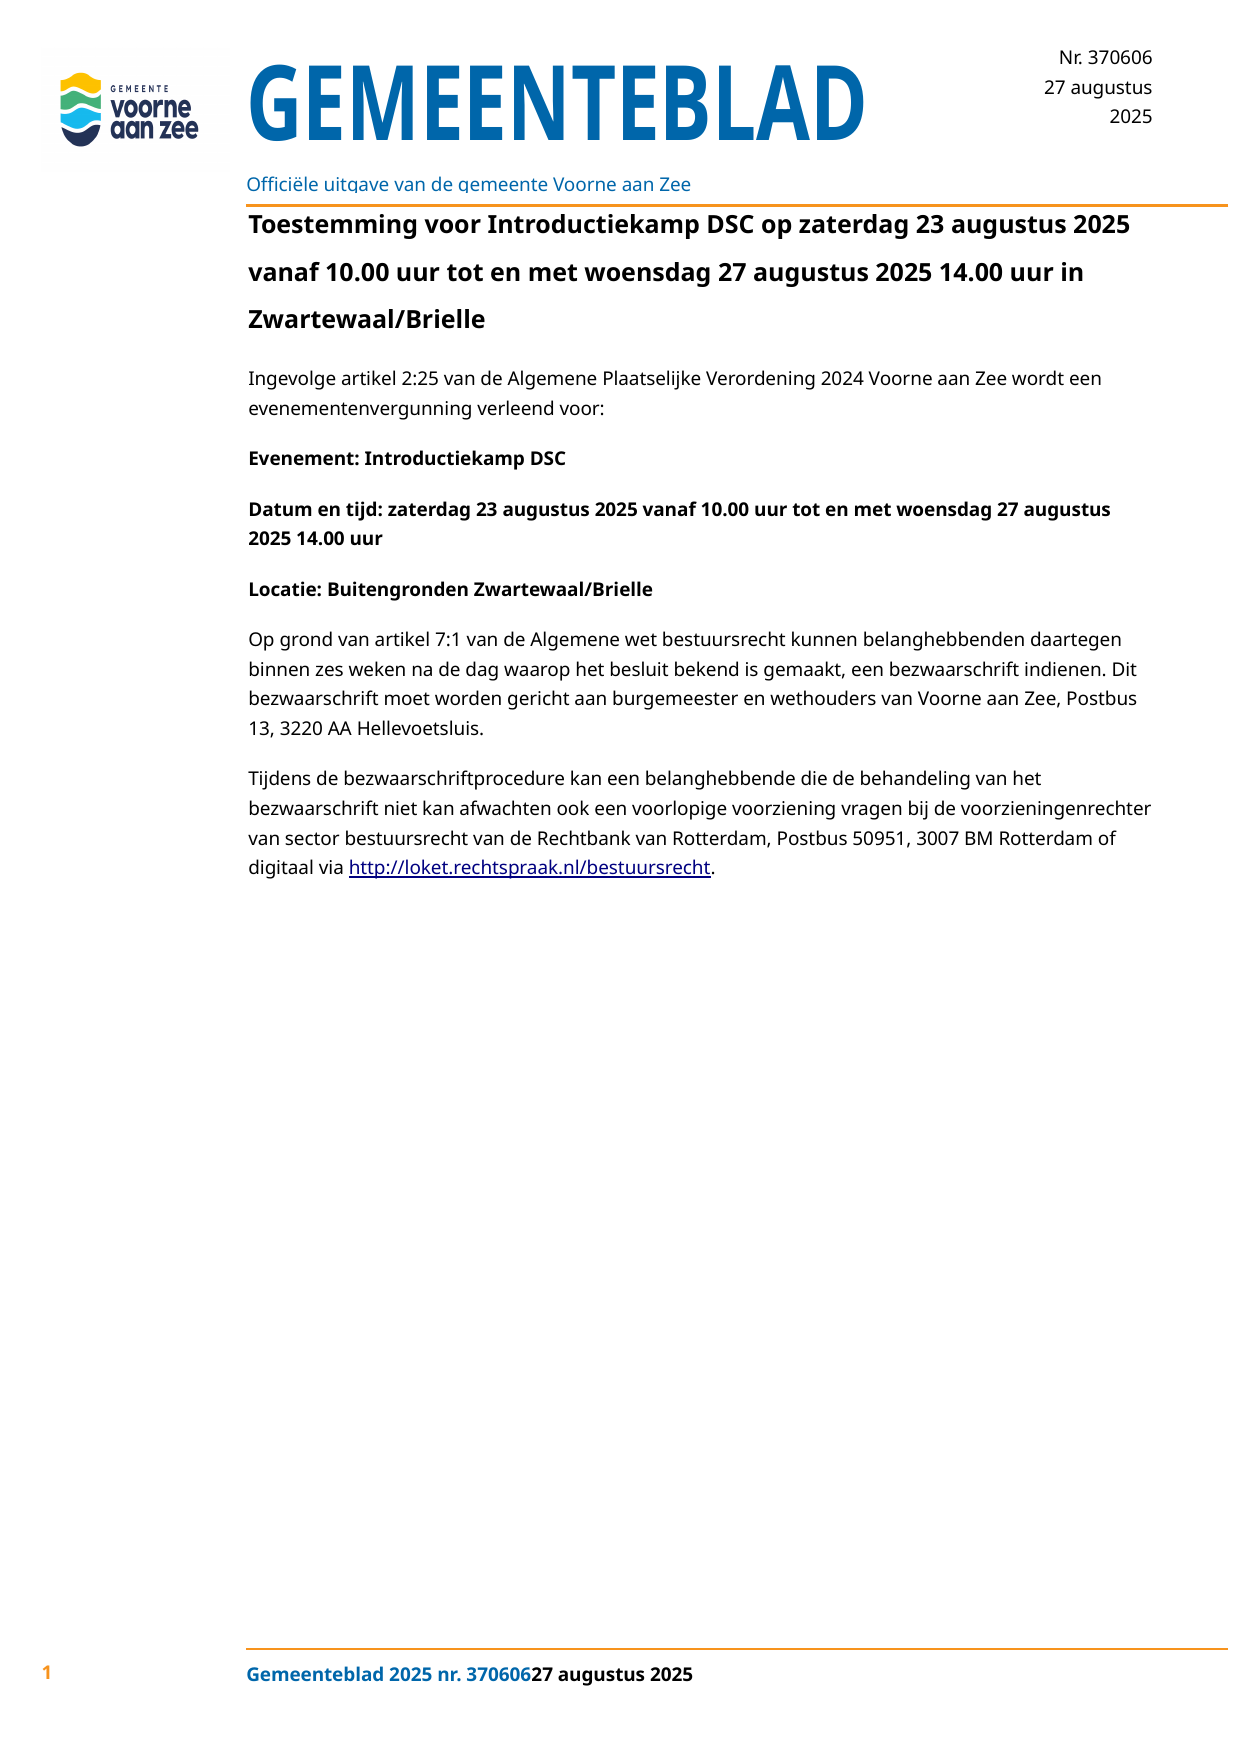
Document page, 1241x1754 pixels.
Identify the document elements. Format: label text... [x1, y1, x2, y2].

text Op grond van artikel 7:1 van de Algemene wet bestuursrecht kunnen belanghebbenden daartegen binnen zes weken na de dag waarop het besluit bekend is gemaakt, een bezwaarschrift indienen. Dit bezwaarschrift moet worden gericht aan burgemeester en wethouders van Voorne aan Zee, Postbus 13, 3220 AA Hellevoetsluis. [248, 626, 1152, 741]
picture [41, 47, 231, 172]
text Tijdens de bezwaarschriftprocedure kan een belanghebbende die de behandeling van het bezwaarschrift niet kan afwachten ook een voorlopige voorziening vragen bij de voorzieningenrechter van sector bestuursrecht van de Rechtbank van Rotterdam, Postbus 50951, 3007 BM Rotterdam of digitaal via http://loket.rechtspraak.nl/bestuursrecht. [248, 766, 1152, 880]
text Toestemming voor Introductiekamp DSC op zaterdag 23 augustus 2025 vanaf 10.00 uur tot en met woensdag 27 augustus 2025 14.00 uur in Zwartewaal/Brielle [248, 207, 1152, 336]
text Evenement: Introductiekamp DSC [248, 446, 1152, 471]
text Datum en tijd: zaterdag 23 augustus 2025 vanaf 10.00 uur tot en met woensdag 27 augustus 2025 14.00 uur [248, 496, 1152, 551]
text Locatie: Buitengronden Zwartewaal/Brielle [248, 576, 1152, 602]
text Ingevolge artikel 2:25 van de Algemene Plaatselijke Verordening 2024 Voorne aan Zee wordt een evenementenvergunning verleend voor: [248, 366, 1152, 421]
